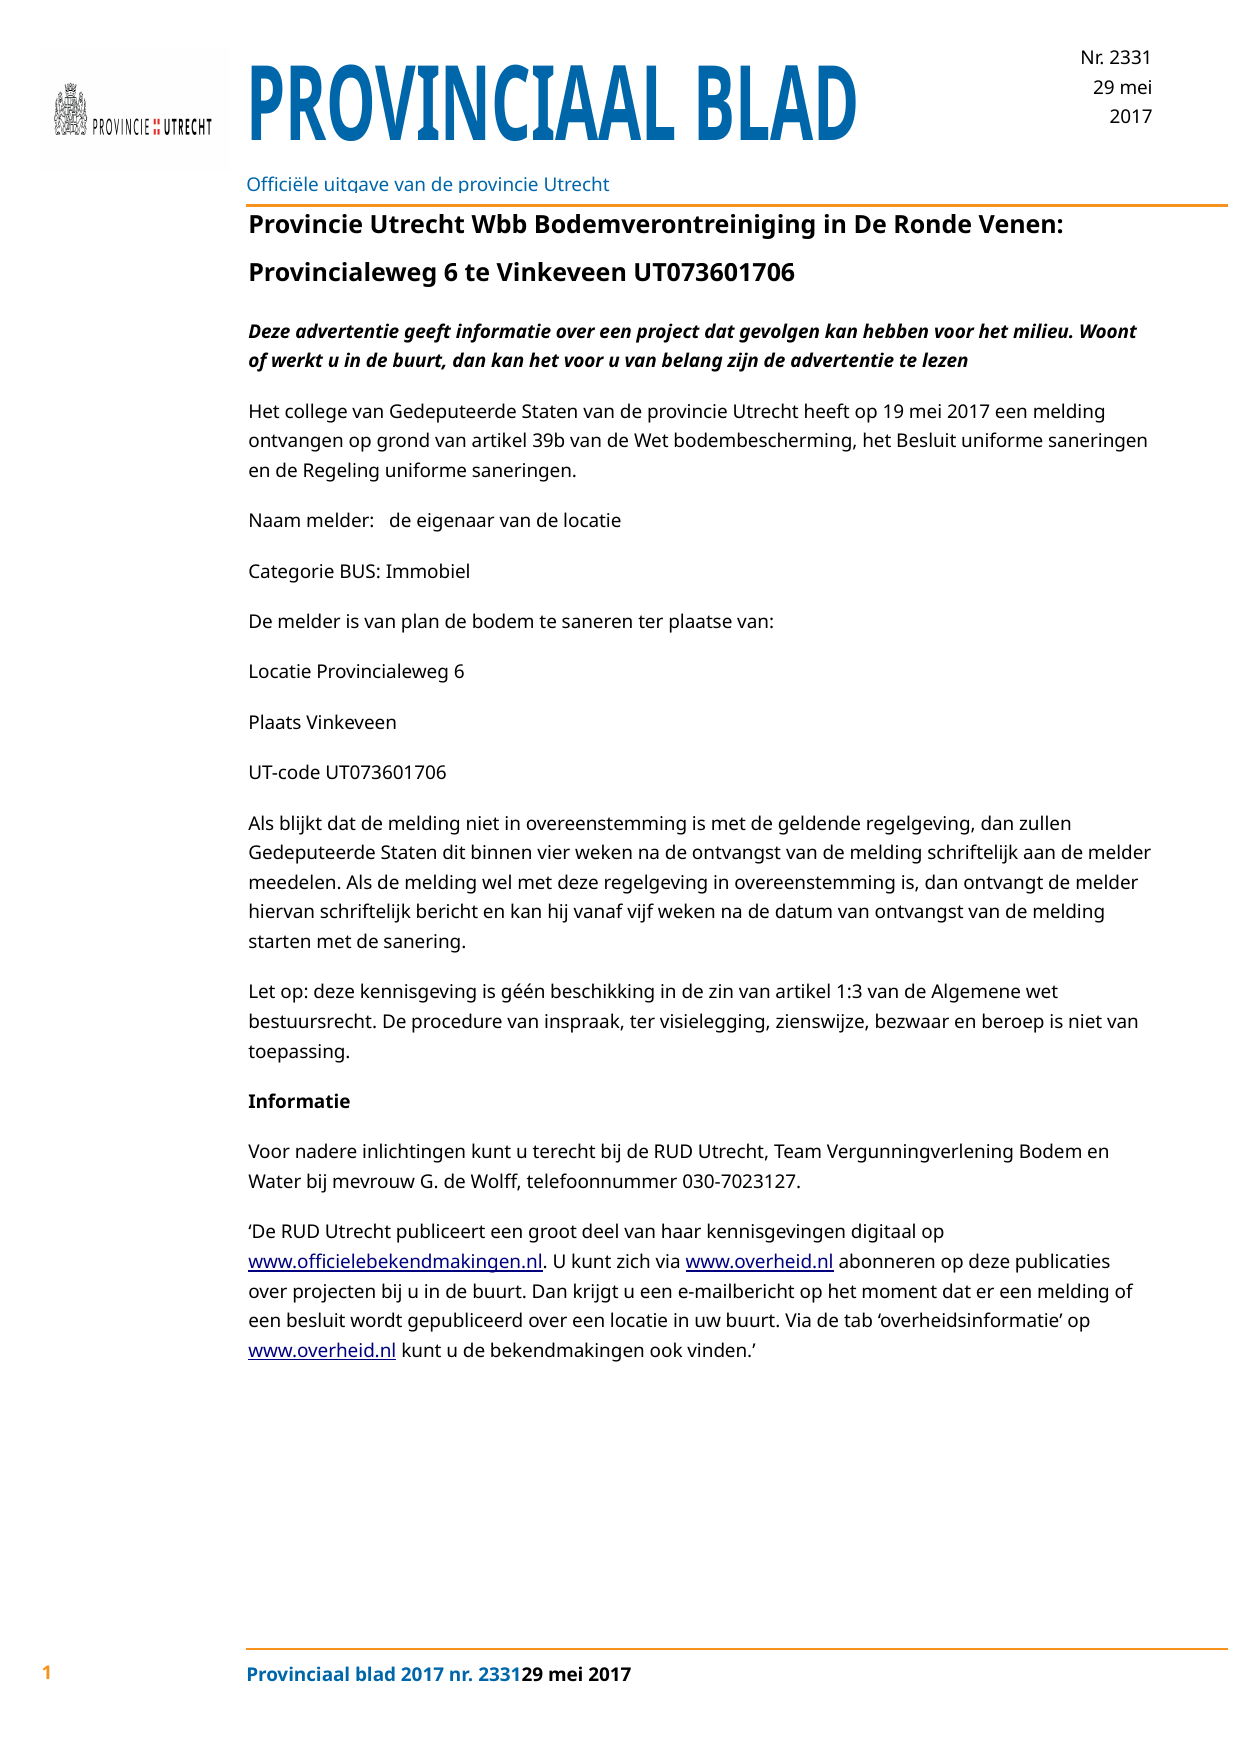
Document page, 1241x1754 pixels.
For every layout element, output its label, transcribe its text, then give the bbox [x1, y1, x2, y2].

text Let op: deze kennisgeving is géén beschikking in de zin van artikel 1:3 van de Algemene wet bestuursrecht. De procedure van inspraak, ter visielegging, zienswijze, bezwaar en beroep is niet van toepassing. [248, 979, 1152, 1064]
text Locatie Provincialeweg 6 [248, 659, 1152, 684]
text Deze advertentie geeft informatie over een project dat gevolgen kan hebben voor het milieu. Woont of werkt u in de buurt, dan kan het voor u van belang zijn de advertentie te lezen [248, 318, 1152, 373]
text De melder is van plan de bodem te saneren ter plaatse van: [248, 608, 1152, 634]
text Categorie BUS: Immobiel [248, 558, 1152, 584]
text Naam melder: de eigenaar van de locatie [248, 507, 1152, 533]
text Als blijkt dat de melding niet in overeenstemming is met de geldende regelgeving, dan zullen Gedeputeerde Staten dit binnen vier weken na de ontvangst van de melding schriftelijk aan de melder meedelen. Als de melding wel met deze regelgeving in overeenstemming is, dan ontvangt de melder hiervan schriftelijk bericht en kan hij vanaf vijf weken na de datum van ontvangst van de melding starten met de sanering. [248, 810, 1152, 954]
text Provincie Utrecht Wbb Bodemverontreiniging in De Ronde Venen: Provincialeweg 6 te Vinkeveen UT073601706 [248, 207, 1152, 288]
text Voor nadere inlichtingen kunt u terecht bij de RUD Utrecht, Team Vergunningverlening Bodem en Water bij mevrouw G. de Wolff, telefoonnummer 030-7023127. [248, 1139, 1152, 1194]
text ‘De RUD Utrecht publiceert een groot deel van haar kennisgevingen digitaal op www.officielebekendmakingen.nl. U kunt zich via www.overheid.nl abonneren op deze publicaties over projecten bij u in de buurt. Dan krijgt u een e-mailbericht op het moment dat er een melding of een besluit wordt gepubliceerd over een locatie in uw buurt. Via de tab ‘overheidsinformatie’ op www.overheid.nl kunt u de bekendmakingen ook vinden.’ [248, 1219, 1152, 1363]
text Het college van Gedeputeerde Staten van de provincie Utrecht heeft op 19 mei 2017 een melding ontvangen op grond van artikel 39b van de Wet bodembescherming, het Besluit uniforme saneringen en de Regeling uniforme saneringen. [248, 398, 1152, 483]
text Informatie [248, 1088, 1152, 1114]
text Plaats Vinkeveen [248, 709, 1152, 735]
picture [41, 47, 231, 172]
text UT-code UT073601706 [248, 759, 1152, 785]
